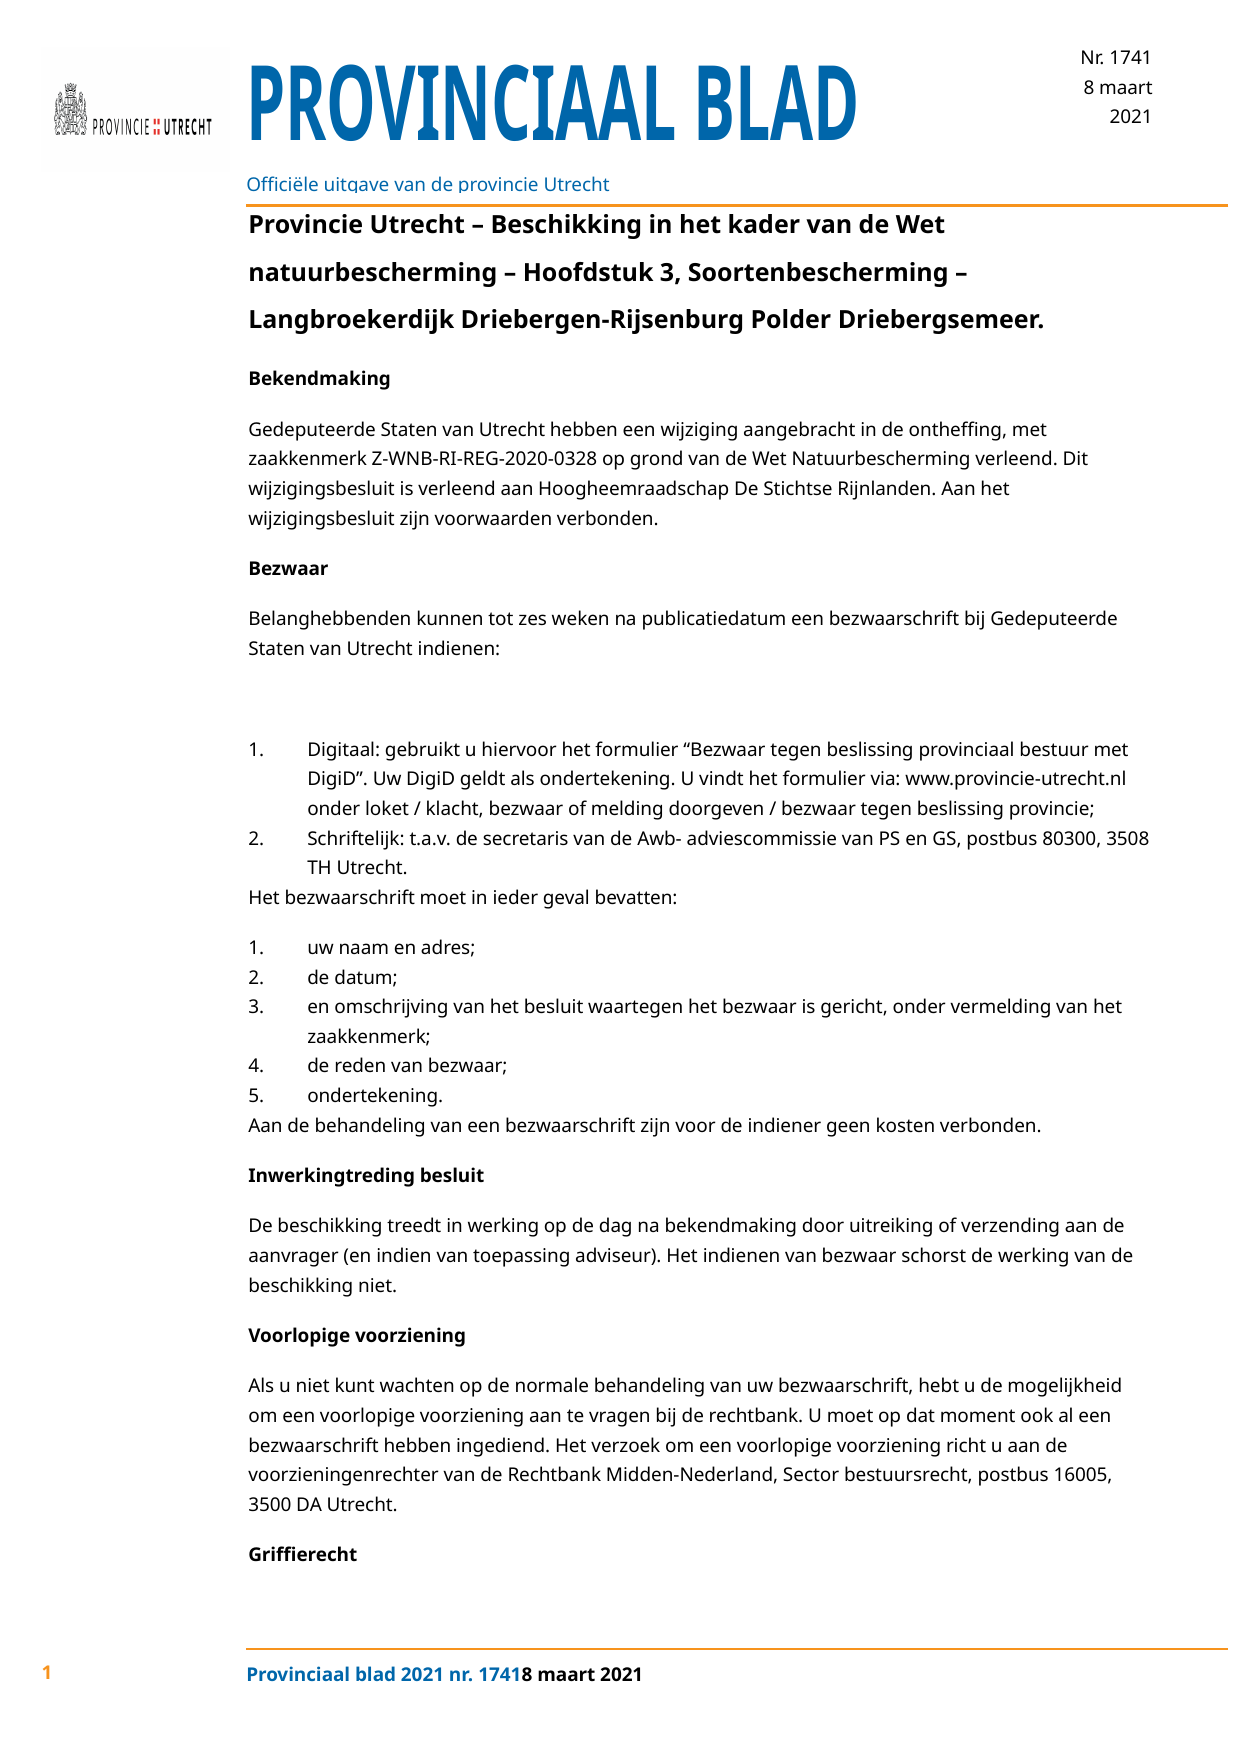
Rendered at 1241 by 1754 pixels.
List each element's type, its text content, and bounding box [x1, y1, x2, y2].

list en omschrijving van het besluit waartegen het bezwaar is gericht, onder vermelding van het zaakkenmerk; [248, 993, 1152, 1049]
text Aan de behandeling van een bezwaarschrift zijn voor de indiener geen kosten verbonden. [248, 1112, 1152, 1137]
text Inwerkingtreding besluit [248, 1162, 1152, 1188]
text Belanghebbenden kunnen tot zes weken na publicatiedatum een bezwaarschrift bij Gedeputeerde Staten van Utrecht indienen: [248, 606, 1152, 661]
list de datum; [248, 964, 1152, 989]
list de reden van bezwaar; [248, 1053, 1152, 1078]
text Het bezwaarschrift moet in ieder geval bevatten: [248, 884, 1152, 909]
text Voorlopige voorziening [248, 1322, 1152, 1348]
list ondertekening. [248, 1082, 1152, 1108]
list uw naam en adres; [248, 934, 1152, 960]
text De beschikking treedt in werking op de dag na bekendmaking door uitreiking of verzending aan de aanvrager (en indien van toepassing adviseur). Het indienen van bezwaar schorst de werking van de beschikking niet. [248, 1213, 1152, 1297]
text Provincie Utrecht – Beschikking in het kader van de Wet natuurbescherming – Hoofdstuk 3, Soortenbescherming – Langbroekerdijk Driebergen-Rijsenburg Polder Driebergsemeer. [248, 207, 1152, 336]
list Schriftelijk: t.a.v. de secretaris van de Awb- adviescommissie van PS en GS, postbus 80300, 3508 TH Utrecht. [248, 825, 1152, 880]
text Bekendmaking [248, 366, 1152, 391]
text Griffierecht [248, 1541, 1152, 1567]
list Digitaal: gebruikt u hiervoor het formulier “Bezwaar tegen beslissing provinciaal bestuur met DigiD”. Uw DigiD geldt als ondertekening. U vindt het formulier via: www.provincie-utrecht.nl onder loket / klacht, bezwaar of melding doorgeven / bezwaar tegen beslissing provincie; [248, 736, 1152, 821]
text Bezwaar [248, 555, 1152, 581]
picture [41, 47, 231, 172]
text Als u niet kunt wachten op de normale behandeling van uw bezwaarschrift, hebt u de mogelijkheid om een voorlopige voorziening aan te vragen bij de rechtbank. U moet op dat moment ook al een bezwaarschrift hebben ingediend. Het verzoek om een voorlopige voorziening richt u aan de voorzieningenrechter van de Rechtbank Midden-Nederland, Sector bestuursrecht, postbus 16005, 3500 DA Utrecht. [248, 1373, 1152, 1517]
text Gedeputeerde Staten van Utrecht hebben een wijziging aangebracht in de ontheffing, met zaakkenmerk Z-WNB-RI-REG-2020-0328 op grond van de Wet Natuurbescherming verleend. Dit wijzigingsbesluit is verleend aan Hoogheemraadschap De Stichtse Rijnlanden. Aan het wijzigingsbesluit zijn voorwaarden verbonden. [248, 416, 1152, 530]
